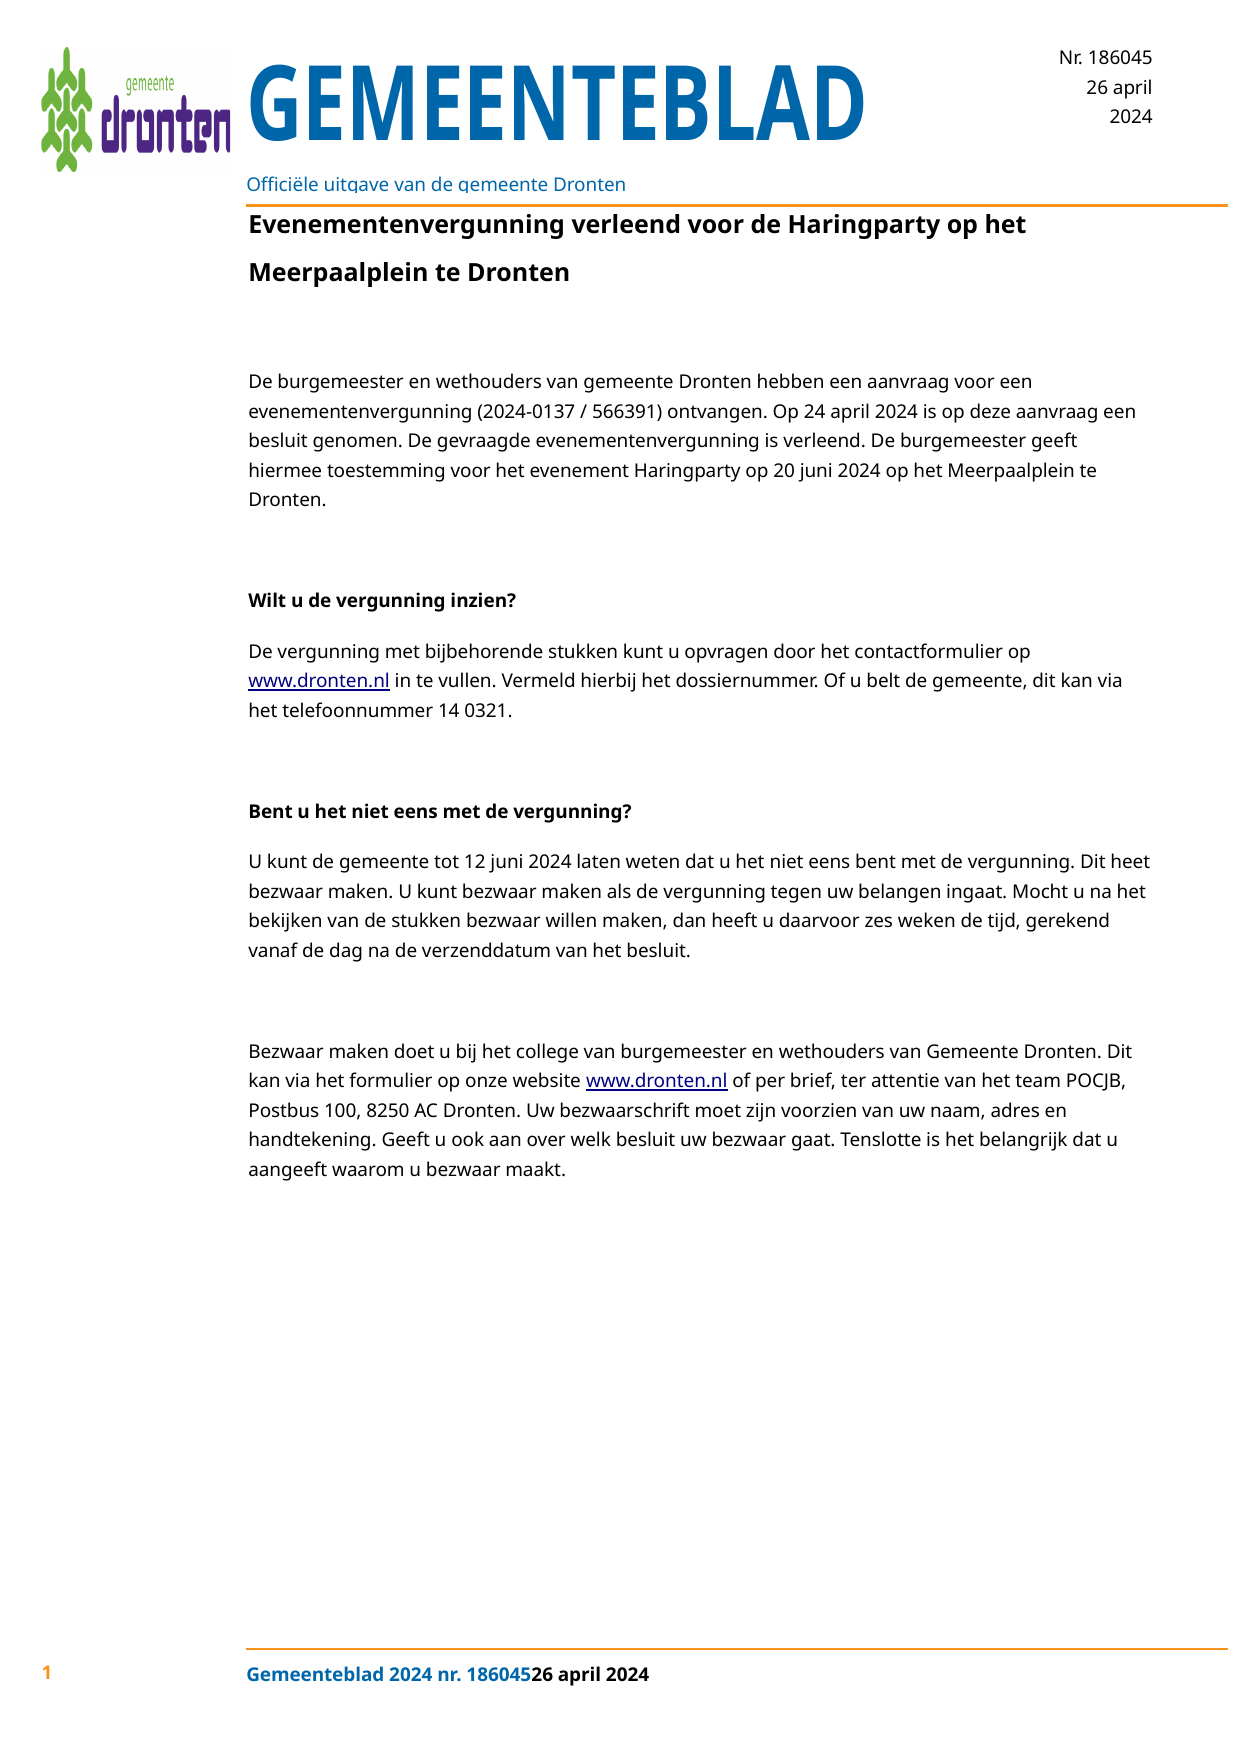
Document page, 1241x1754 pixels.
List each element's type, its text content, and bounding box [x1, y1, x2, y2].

text De burgemeester en wethouders van gemeente Dronten hebben een aanvraag voor een evenementenvergunning (2024-0137 / 566391) ontvangen. Op 24 april 2024 is op deze aanvraag een besluit genomen. De gevraagde evenementenvergunning is verleend. De burgemeester geeft hiermee toestemming voor het evenement Haringparty op 20 juni 2024 op het Meerpaalplein te Dronten. [248, 368, 1152, 512]
picture [41, 47, 231, 172]
text De vergunning met bijbehorende stukken kunt u opvragen door het contactformulier op www.dronten.nl in te vullen. Vermeld hierbij het dossiernummer. Of u belt de gemeente, dit kan via het telefoonnummer 14 0321. [248, 638, 1152, 723]
text Bezwaar maken doet u bij het college van burgemeester en wethouders van Gemeente Dronten. Dit kan via het formulier op onze website www.dronten.nl of per brief, ter attentie van het team POCJB, Postbus 100, 8250 AC Dronten. Uw bezwaarschrift moet zijn voorzien van uw naam, adres en handtekening. Geeft u ook aan over welk besluit uw bezwaar gaat. Tenslotte is het belangrijk dat u aangeeft waarom u bezwaar maakt. [248, 1038, 1152, 1182]
text Wilt u de vergunning inzien? [248, 587, 1152, 613]
text U kunt de gemeente tot 12 juni 2024 laten weten dat u het niet eens bent met de vergunning. Dit heet bezwaar maken. U kunt bezwaar maken als de vergunning tegen uw belangen ingaat. Mocht u na het bekijken van de stukken bezwaar willen maken, dan heeft u daarvoor zes weken de tijd, gerekend vanaf de dag na de verzenddatum van het besluit. [248, 848, 1152, 963]
text Evenementenvergunning verleend voor de Haringparty op het Meerpaalplein te Dronten [248, 207, 1152, 288]
text Bent u het niet eens met de vergunning? [248, 798, 1152, 824]
